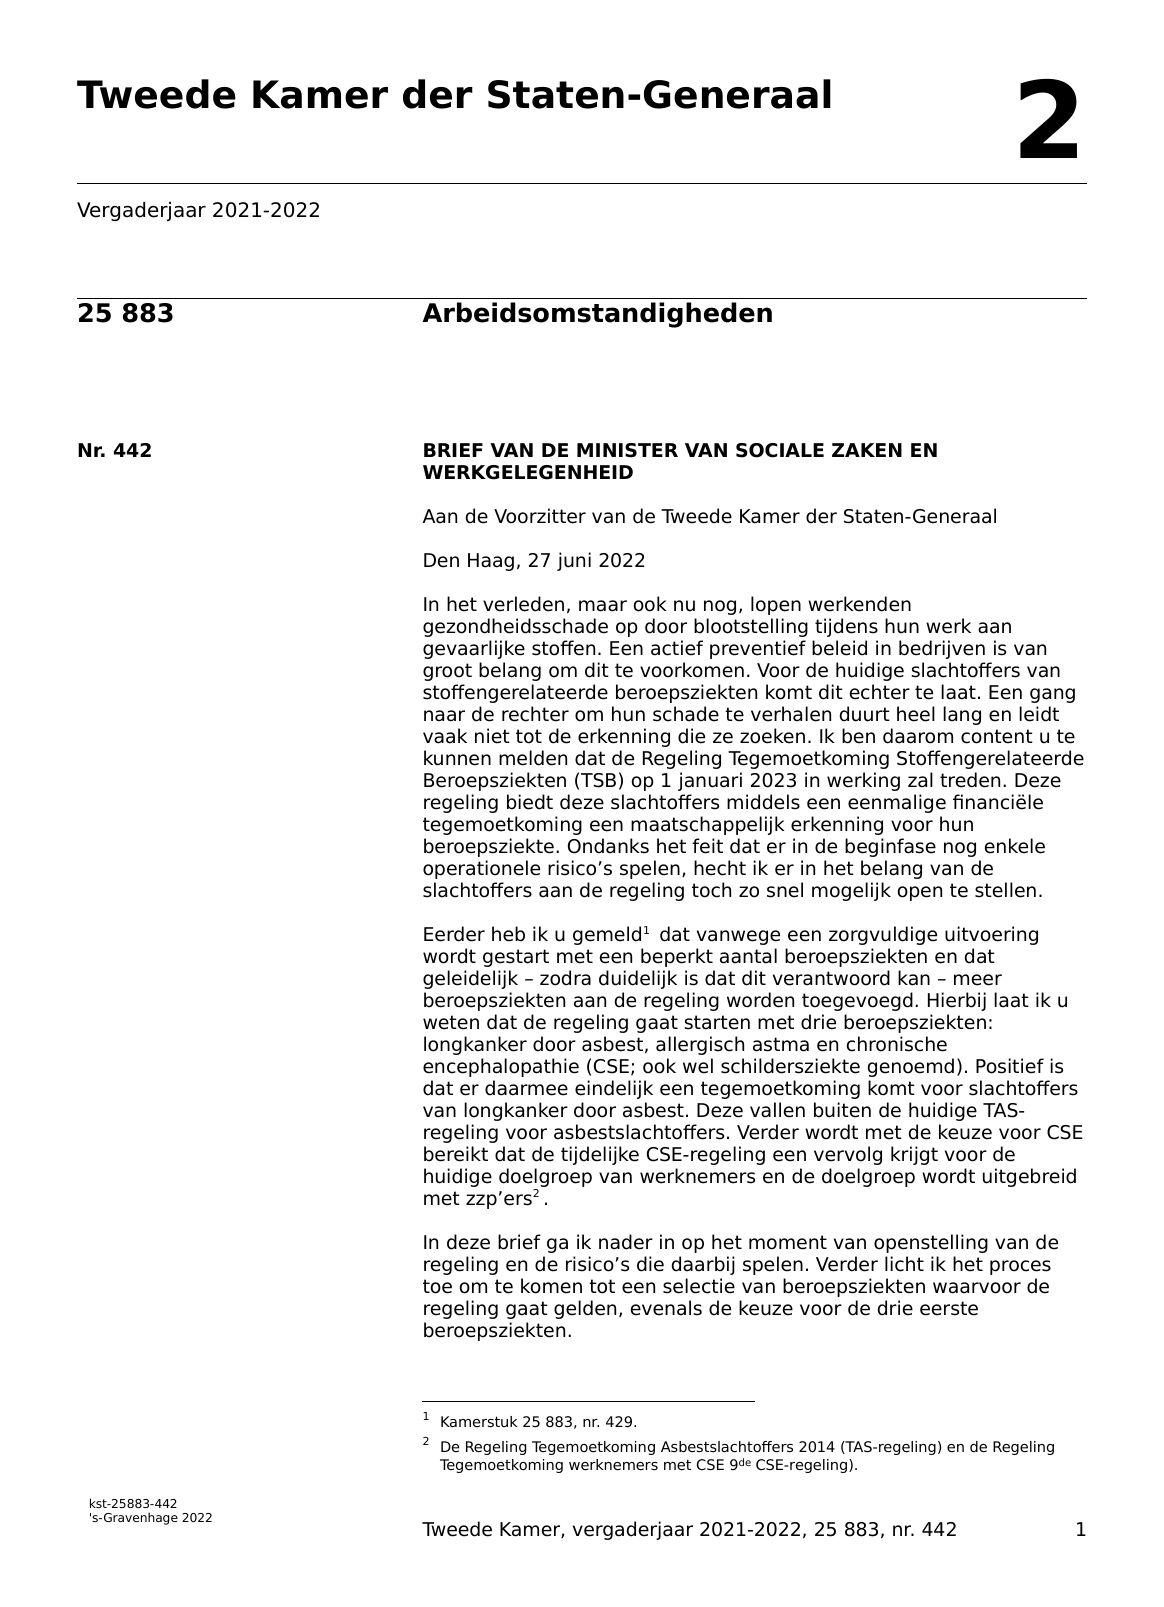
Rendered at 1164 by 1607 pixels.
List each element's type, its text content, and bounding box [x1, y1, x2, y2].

text Kamerstuk 25 883, nr. 429. [422, 1410, 1087, 1432]
table_header 2 [886, 59, 1087, 183]
text De Regeling Tegemoetkoming Asbestslachtoffers 2014 (TAS-regeling) en de Regeling Tegemoetkoming werknemers met CSE 9de CSE-regeling). [422, 1435, 1087, 1474]
text In deze brief ga ik nader in op het moment van openstelling van de regeling en de risico’s die daarbij spelen. Verder licht ik het proces toe om te komen tot een selectie van beroepsziekten waarvoor de regeling gaat gelden, evenals de keuze voor de drie eerste beroepsziekten. [422, 1232, 1087, 1342]
text Den Haag, 27 juni 2022 [422, 550, 1087, 572]
text In het verleden, maar ook nu nog, lopen werkenden gezondheidsschade op door blootstelling tijdens hun werk aan gevaarlijke stoffen. Een actief preventief beleid in bedrijven is van groot belang om dit te voorkomen. Voor de huidige slachtoffers van stoffengerelateerde beroepsziekten komt dit echter te laat. Een gang naar de rechter om hun schade te verhalen duurt heel lang en leidt vaak niet tot de erkenning die ze zoeken. Ik ben daarom content u te kunnen melden dat de Regeling Tegemoetkoming Stoffengerelateerde Beroepsziekten (TSB) op 1 januari 2023 in werking zal treden. Deze regeling biedt deze slachtoffers middels een eenmalige financiële tegemoetkoming een maatschappelijk erkenning voor hun beroepsziekte. Ondanks het feit dat er in de beginfase nog enkele operationele risico’s spelen, hecht ik er in het belang van de slachtoffers aan de regeling toch zo snel mogelijk open te stellen. [422, 594, 1087, 902]
text Eerder heb ik u gemeld dat vanwege een zorgvuldige uitvoering wordt gestart met een beperkt aantal beroepsziekten en dat geleidelijk – zodra duidelijk is dat dit verantwoord kan – meer beroepsziekten aan de regeling worden toegevoegd. Hierbij laat ik u weten dat de regeling gaat starten met drie beroepsziekten: longkanker door asbest, allergisch astma en chronische encephalopathie (CSE; ook wel schildersziekte genoemd). Positief is dat er daarmee eindelijk een tegemoetkoming komt voor slachtoffers van longkanker door asbest. Deze vallen buiten de huidige TAS-regeling voor asbestslachtoffers. Verder wordt met de keuze voor CSE bereikt dat de tijdelijke CSE-regeling een vervolg krijgt voor de huidige doelgroep van werknemers en de doelgroep wordt uitgebreid met zzp’ers. [422, 924, 1087, 1210]
subtitle 25 883 Arbeidsomstandigheden [77, 299, 1087, 329]
table_header Tweede Kamer der Staten-Generaal [77, 59, 886, 183]
table_cell Vergaderjaar 2021-2022 [77, 184, 1087, 298]
text Aan de Voorzitter van de Tweede Kamer der Staten-Generaal [422, 506, 1087, 528]
subtitle Nr. 442 BRIEF VAN DE MINISTER VAN SOCIALE ZAKEN EN WERKGELEGENHEID [77, 440, 1087, 484]
text 's-Gravenhage 2022 [88, 1511, 323, 1525]
text kst-25883-442 [88, 1497, 323, 1511]
